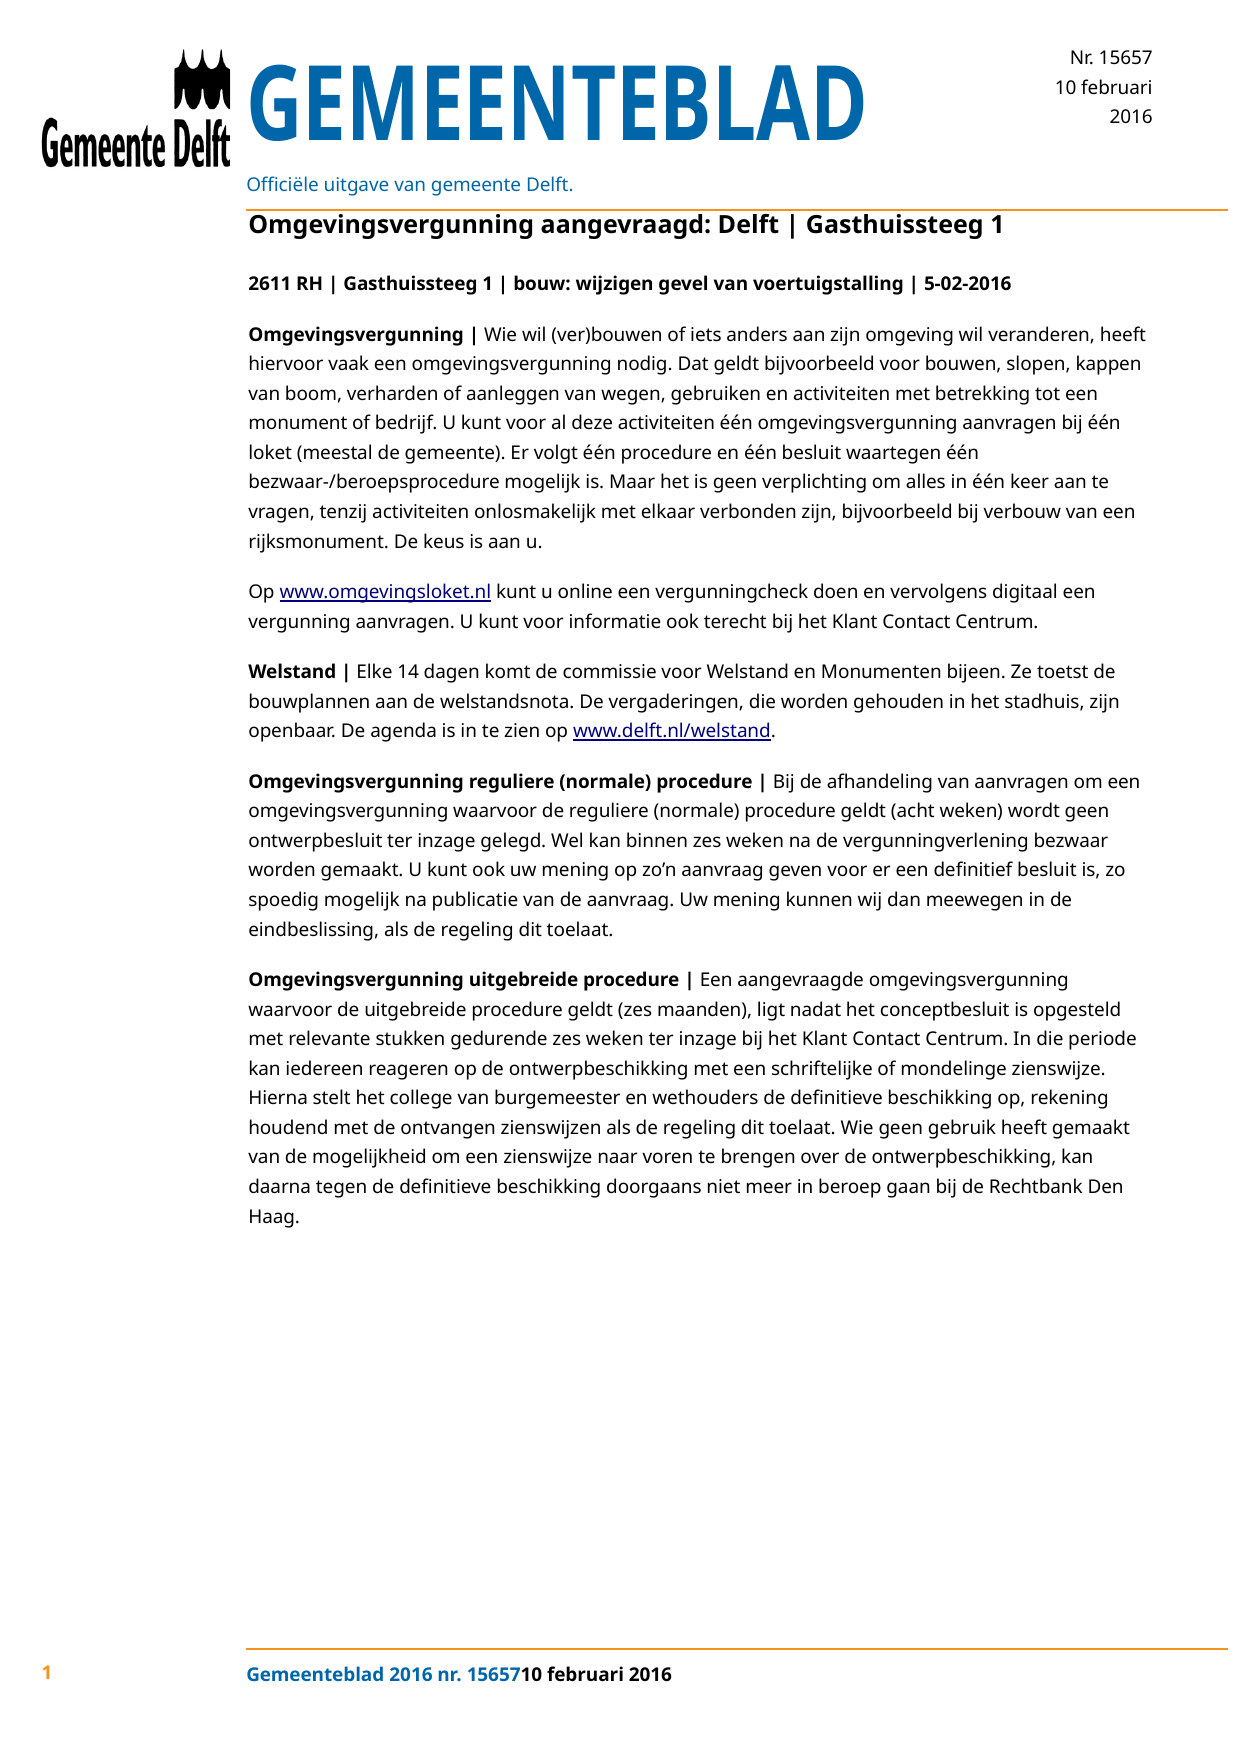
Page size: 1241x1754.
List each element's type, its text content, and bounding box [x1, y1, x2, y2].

text Omgevingsvergunning uitgebreide procedure | Een aangevraagde omgevingsvergunning waarvoor de uitgebreide procedure geldt (zes maanden), ligt nadat het conceptbesluit is opgesteld met relevante stukken gedurende zes weken ter inzage bij het Klant Contact Centrum. In die periode kan iedereen reageren op de ontwerpbeschikking met een schriftelijke of mondelinge zienswijze. Hierna stelt het college van burgemeester en wethouders de definitieve beschikking op, rekening houdend met de ontvangen zienswijzen als de regeling dit toelaat. Wie geen gebruik heeft gemaakt van de mogelijkheid om een zienswijze naar voren te brengen over de ontwerpbeschikking, kan daarna tegen de definitieve beschikking doorgaans niet meer in beroep gaan bij de Rechtbank Den Haag. [248, 966, 1152, 1228]
text Welstand | Elke 14 dagen komt de commissie voor Welstand en Monumenten bijeen. Ze toetst de bouwplannen aan de welstandsnota. De vergaderingen, die worden gehouden in het stadhuis, zijn openbaar. De agenda is in te zien op www.delft.nl/welstand. [248, 658, 1152, 743]
text Op www.omgevingsloket.nl kunt u online een vergunningcheck doen en vervolgens digitaal een vergunning aanvragen. U kunt voor informatie ook terecht bij het Klant Contact Centrum. [248, 578, 1152, 633]
text Omgevingsvergunning aangevraagd: Delft | Gasthuissteeg 1 [248, 211, 1152, 241]
picture [41, 47, 231, 172]
text Omgevingsvergunning reguliere (normale) procedure | Bij de afhandeling van aanvragen om een omgevingsvergunning waarvoor de reguliere (normale) procedure geldt (acht weken) wordt geen ontwerpbesluit ter inzage gelegd. Wel kan binnen zes weken na de vergunningverlening bezwaar worden gemaakt. U kunt ook uw mening op zo’n aanvraag geven voor er een definitief besluit is, zo spoedig mogelijk na publicatie van de aanvraag. Uw mening kunnen wij dan meewegen in de eindbeslissing, als de regeling dit toelaat. [248, 768, 1152, 941]
text 2611 RH | Gasthuissteeg 1 | bouw: wijzigen gevel van voertuigstalling | 5-02-2016 [248, 270, 1152, 296]
text Omgevingsvergunning | Wie wil (ver)bouwen of iets anders aan zijn omgeving wil veranderen, heeft hiervoor vaak een omgevingsvergunning nodig. Dat geldt bijvoorbeeld voor bouwen, slopen, kappen van boom, verharden of aanleggen van wegen, gebruiken en activiteiten met betrekking tot een monument of bedrijf. U kunt voor al deze activiteiten één omgevingsvergunning aanvragen bij één loket (meestal de gemeente). Er volgt één procedure en één besluit waartegen één bezwaar-/beroepsprocedure mogelijk is. Maar het is geen verplichting om alles in één keer aan te vragen, tenzij activiteiten onlosmakelijk met elkaar verbonden zijn, bijvoorbeeld bij verbouw van een rijksmonument. De keus is aan u. [248, 321, 1152, 553]
